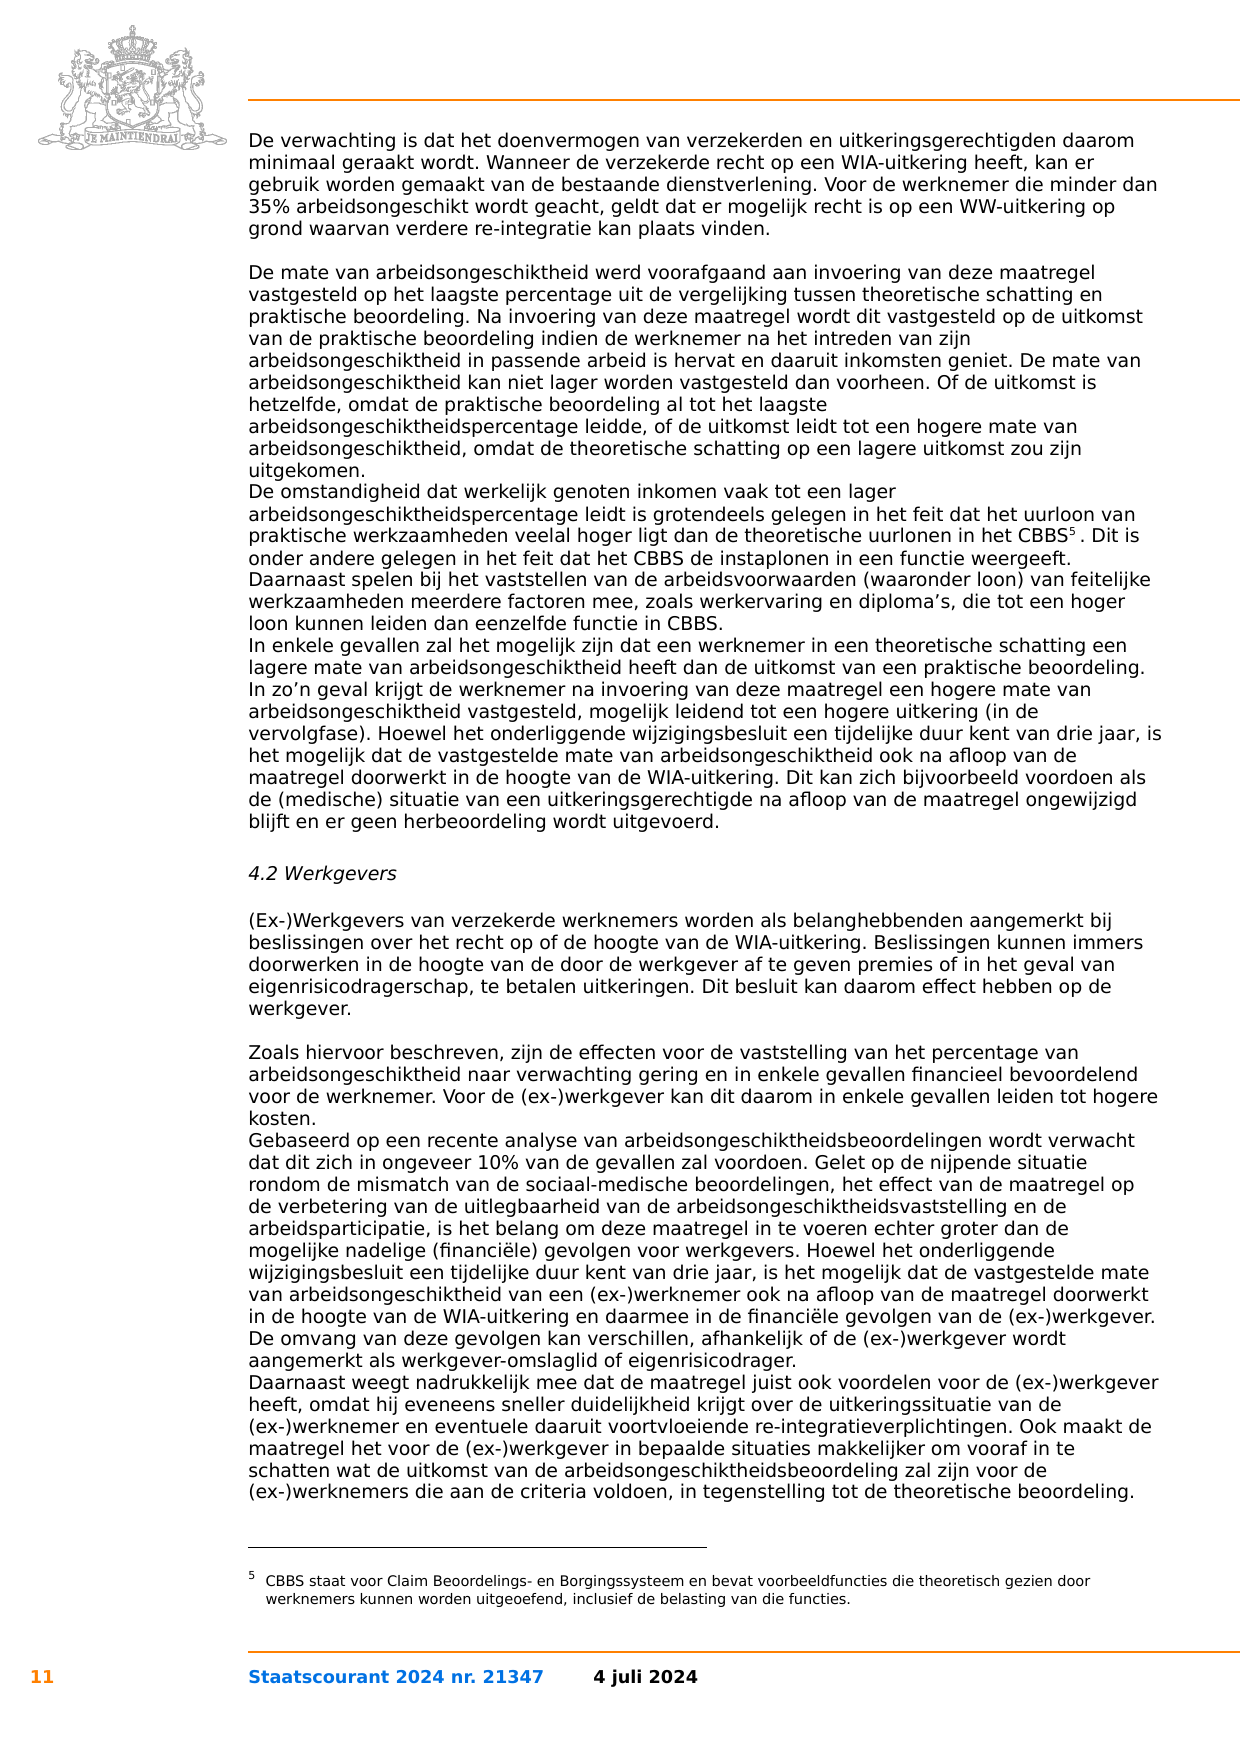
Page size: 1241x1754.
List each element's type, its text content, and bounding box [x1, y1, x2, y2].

text De omstandigheid dat werkelijk genoten inkomen vaak tot een lager arbeidsongeschiktheidspercentage leidt is grotendeels gelegen in het feit dat het uurloon van praktische werkzaamheden veelal hoger ligt dan de theoretische uurlonen in het CBBS. Dit is onder andere gelegen in het feit dat het CBBS de instaplonen in een functie weergeeft. Daarnaast spelen bij het vaststellen van de arbeidsvoorwaarden (waaronder loon) van feitelijke werkzaamheden meerdere factoren mee, zoals werkervaring en diploma’s, die tot een hoger loon kunnen leiden dan eenzelfde functie in CBBS. [248, 481, 1163, 635]
subtitle 4.2 Werkgevers [248, 863, 1163, 885]
text Daarnaast weegt nadrukkelijk mee dat de maatregel juist ook voordelen voor de (ex-)werkgever heeft, omdat hij eveneens sneller duidelijkheid krijgt over de uitkeringssituatie van de (ex-)werknemer en eventuele daaruit voortvloeiende re-integratieverplichtingen. Ook maakt de maatregel het voor de (ex-)werkgever in bepaalde situaties makkelijker om vooraf in te schatten wat de uitkomst van de arbeidsongeschiktheidsbeoordeling zal zijn voor de (ex-)werknemers die aan de criteria voldoen, in tegenstelling tot de theoretische beoordeling. [248, 1372, 1163, 1503]
text In enkele gevallen zal het mogelijk zijn dat een werknemer in een theoretische schatting een lagere mate van arbeidsongeschiktheid heeft dan de uitkomst van een praktische beoordeling. In zo’n geval krijgt de werknemer na invoering van deze maatregel een hogere mate van arbeidsongeschiktheid vastgesteld, mogelijk leidend tot een hogere uitkering (in de vervolgfase). Hoewel het onderliggende wijzigingsbesluit een tijdelijke duur kent van drie jaar, is het mogelijk dat de vastgestelde mate van arbeidsongeschiktheid ook na afloop van de maatregel doorwerkt in de hoogte van de WIA-uitkering. Dit kan zich bijvoorbeeld voordoen als de (medische) situatie van een uitkeringsgerechtigde na afloop van de maatregel ongewijzigd blijft en er geen herbeoordeling wordt uitgevoerd. [248, 635, 1163, 833]
text De verwachting is dat het doenvermogen van verzekerden en uitkeringsgerechtigden daarom minimaal geraakt wordt. Wanneer de verzekerde recht op een WIA-uitkering heeft, kan er gebruik worden gemaakt van de bestaande dienstverlening. Voor de werknemer die minder dan 35% arbeidsongeschikt wordt geacht, geldt dat er mogelijk recht is op een WW-uitkering op grond waarvan verdere re-integratie kan plaats vinden. [248, 130, 1163, 240]
text CBBS staat voor Claim Beoordelings- en Borgingssysteem en bevat voorbeeldfuncties die theoretisch gezien door werknemers kunnen worden uitgeoefend, inclusief de belasting van die functies. [248, 1569, 1163, 1608]
text Zoals hiervoor beschreven, zijn de effecten voor de vaststelling van het percentage van arbeidsongeschiktheid naar verwachting gering en in enkele gevallen financieel bevoordelend voor de werknemer. Voor de (ex-)werkgever kan dit daarom in enkele gevallen leiden tot hogere kosten. [248, 1042, 1163, 1130]
text Gebaseerd op een recente analyse van arbeidsongeschiktheidsbeoordelingen wordt verwacht dat dit zich in ongeveer 10% van de gevallen zal voordoen. Gelet op de nijpende situatie rondom de mismatch van de sociaal-medische beoordelingen, het effect van de maatregel op de verbetering van de uitlegbaarheid van de arbeidsongeschiktheidsvaststelling en de arbeidsparticipatie, is het belang om deze maatregel in te voeren echter groter dan de mogelijke nadelige (financiële) gevolgen voor werkgevers. Hoewel het onderliggende wijzigingsbesluit een tijdelijke duur kent van drie jaar, is het mogelijk dat de vastgestelde mate van arbeidsongeschiktheid van een (ex-)werknemer ook na afloop van de maatregel doorwerkt in de hoogte van de WIA-uitkering en daarmee in de financiële gevolgen van de (ex-)werkgever. De omvang van deze gevolgen kan verschillen, afhankelijk of de (ex-)werkgever wordt aangemerkt als werkgever-omslaglid of eigenrisicodrager. [248, 1130, 1163, 1372]
text De mate van arbeidsongeschiktheid werd voorafgaand aan invoering van deze maatregel vastgesteld op het laagste percentage uit de vergelijking tussen theoretische schatting en praktische beoordeling. Na invoering van deze maatregel wordt dit vastgesteld op de uitkomst van de praktische beoordeling indien de werknemer na het intreden van zijn arbeidsongeschiktheid in passende arbeid is hervat en daaruit inkomsten geniet. De mate van arbeidsongeschiktheid kan niet lager worden vastgesteld dan voorheen. Of de uitkomst is hetzelfde, omdat de praktische beoordeling al tot het laagste arbeidsongeschiktheidspercentage leidde, of de uitkomst leidt tot een hogere mate van arbeidsongeschiktheid, omdat de theoretische schatting op een lagere uitkomst zou zijn uitgekomen. [248, 262, 1163, 481]
picture [38, 25, 227, 150]
text (Ex-)Werkgevers van verzekerde werknemers worden als belanghebbenden aangemerkt bij beslissingen over het recht op of de hoogte van de WIA-uitkering. Beslissingen kunnen immers doorwerken in de hoogte van de door de werkgever af te geven premies of in het geval van eigenrisicodragerschap, te betalen uitkeringen. Dit besluit kan daarom effect hebben op de werkgever. [248, 910, 1163, 1020]
